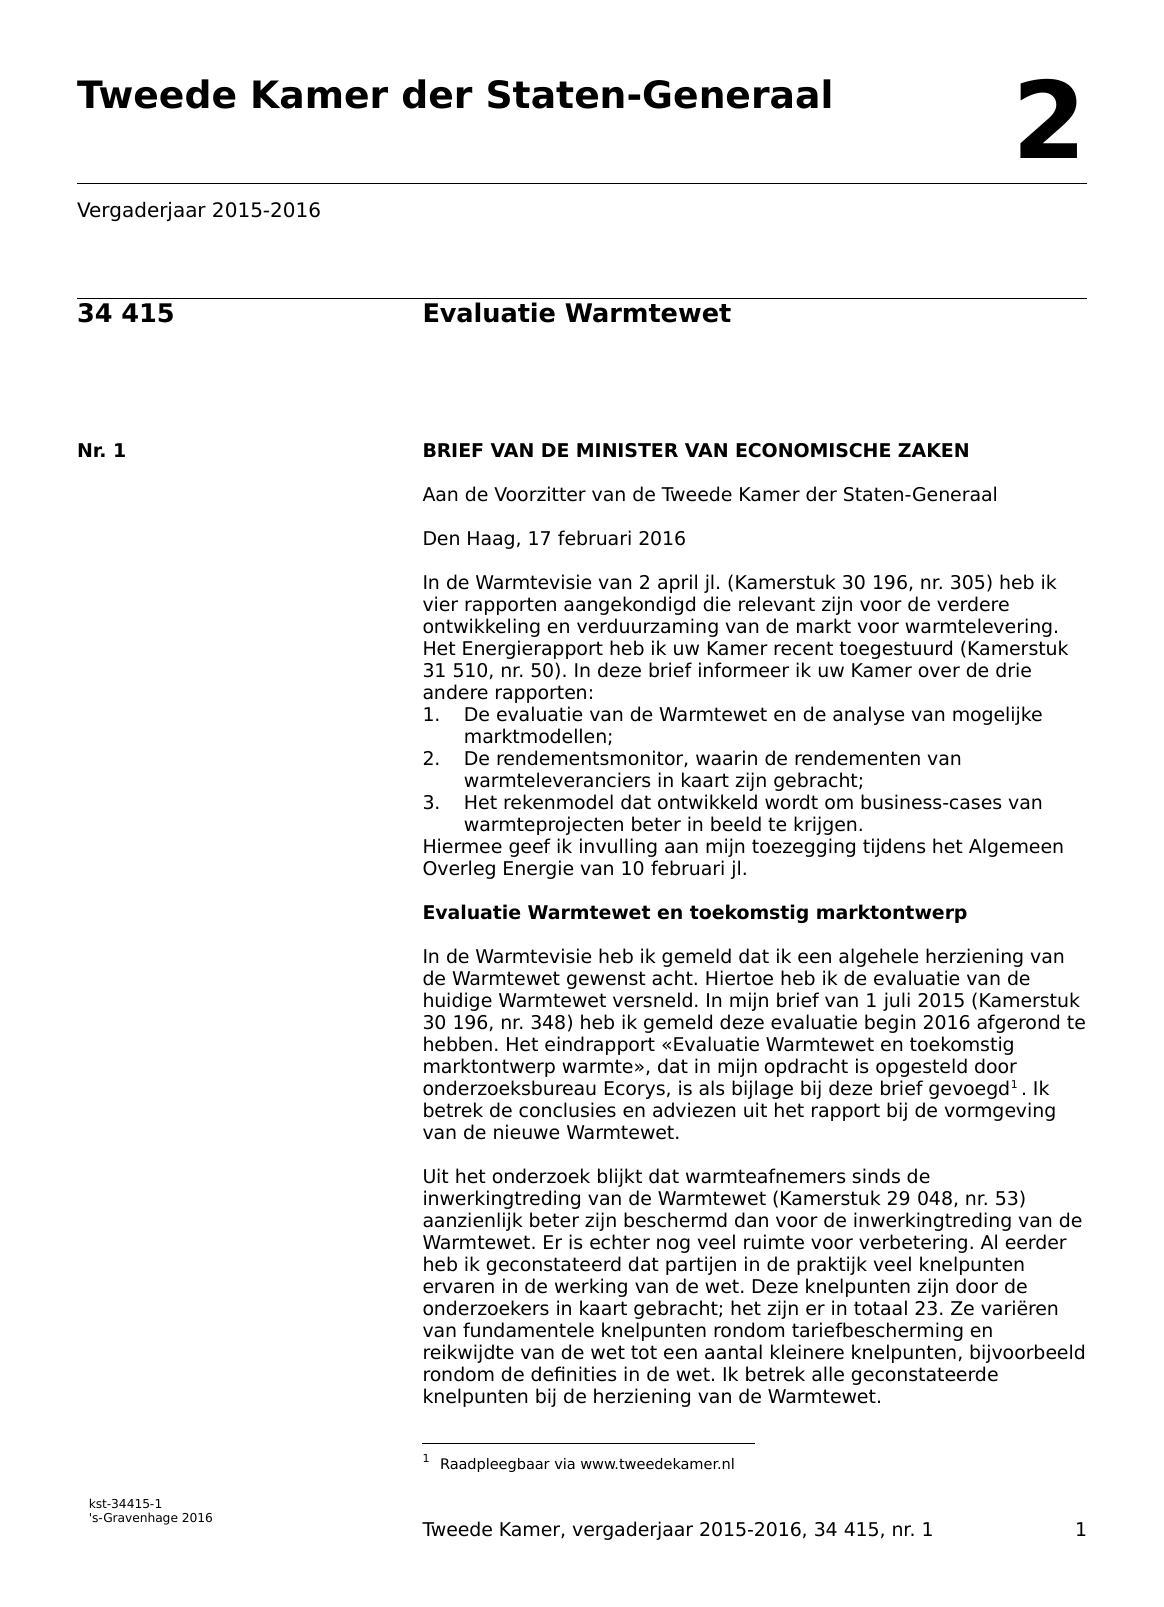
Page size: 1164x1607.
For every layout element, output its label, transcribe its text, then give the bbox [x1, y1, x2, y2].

subtitle 34 415 Evaluatie Warmtewet [77, 299, 1087, 329]
text 1. De evaluatie van de Warmtewet en de analyse van mogelijke marktmodellen; [422, 704, 1087, 748]
text 3. Het rekenmodel dat ontwikkeld wordt om business-cases van warmteprojecten beter in beeld te krijgen. [422, 792, 1087, 836]
text Hiermee geef ik invulling aan mijn toezegging tijdens het Algemeen Overleg Energie van 10 februari jl. [422, 836, 1087, 880]
text kst-34415-1 [88, 1497, 323, 1511]
text Uit het onderzoek blijkt dat warmteafnemers sinds de inwerkingtreding van de Warmtewet (Kamerstuk 29 048, nr. 53) aanzienlijk beter zijn beschermd dan voor de inwerkingtreding van de Warmtewet. Er is echter nog veel ruimte voor verbetering. Al eerder heb ik geconstateerd dat partijen in de praktijk veel knelpunten ervaren in de werking van de wet. Deze knelpunten zijn door de onderzoekers in kaart gebracht; het zijn er in totaal 23. Ze variëren van fundamentele knelpunten rondom tariefbescherming en reikwijdte van de wet tot een aantal kleinere knelpunten, bijvoorbeeld rondom de definities in de wet. Ik betrek alle geconstateerde knelpunten bij de herziening van de Warmtewet. [422, 1166, 1087, 1408]
table_header 2 [886, 59, 1087, 183]
text 2. De rendementsmonitor, waarin de rendementen van warmteleveranciers in kaart zijn gebracht; [422, 748, 1087, 792]
table_header Tweede Kamer der Staten-Generaal [77, 59, 886, 183]
text Aan de Voorzitter van de Tweede Kamer der Staten-Generaal [422, 484, 1087, 506]
table_cell Vergaderjaar 2015-2016 [77, 184, 1087, 298]
text Raadpleegbaar via www.tweedekamer.nl [422, 1452, 1087, 1474]
text In de Warmtevisie heb ik gemeld dat ik een algehele herziening van de Warmtewet gewenst acht. Hiertoe heb ik de evaluatie van de huidige Warmtewet versneld. In mijn brief van 1 juli 2015 (Kamerstuk 30 196, nr. 348) heb ik gemeld deze evaluatie begin 2016 afgerond te hebben. Het eindrapport «Evaluatie Warmtewet en toekomstig marktontwerp warmte», dat in mijn opdracht is opgesteld door onderzoeksbureau Ecorys, is als bijlage bij deze brief gevoegd. Ik betrek de conclusies en adviezen uit het rapport bij de vormgeving van de nieuwe Warmtewet. [422, 946, 1087, 1144]
text Den Haag, 17 februari 2016 [422, 528, 1087, 550]
text In de Warmtevisie van 2 april jl. (Kamerstuk 30 196, nr. 305) heb ik vier rapporten aangekondigd die relevant zijn voor de verdere ontwikkeling en verduurzaming van de markt voor warmtelevering. Het Energierapport heb ik uw Kamer recent toegestuurd (Kamerstuk 31 510, nr. 50). In deze brief informeer ik uw Kamer over de drie andere rapporten: [422, 572, 1087, 704]
text 's-Gravenhage 2016 [88, 1511, 323, 1525]
subtitle Nr. 1 BRIEF VAN DE MINISTER VAN ECONOMISCHE ZAKEN [77, 440, 1087, 462]
subtitle Evaluatie Warmtewet en toekomstig marktontwerp [422, 902, 1087, 924]
